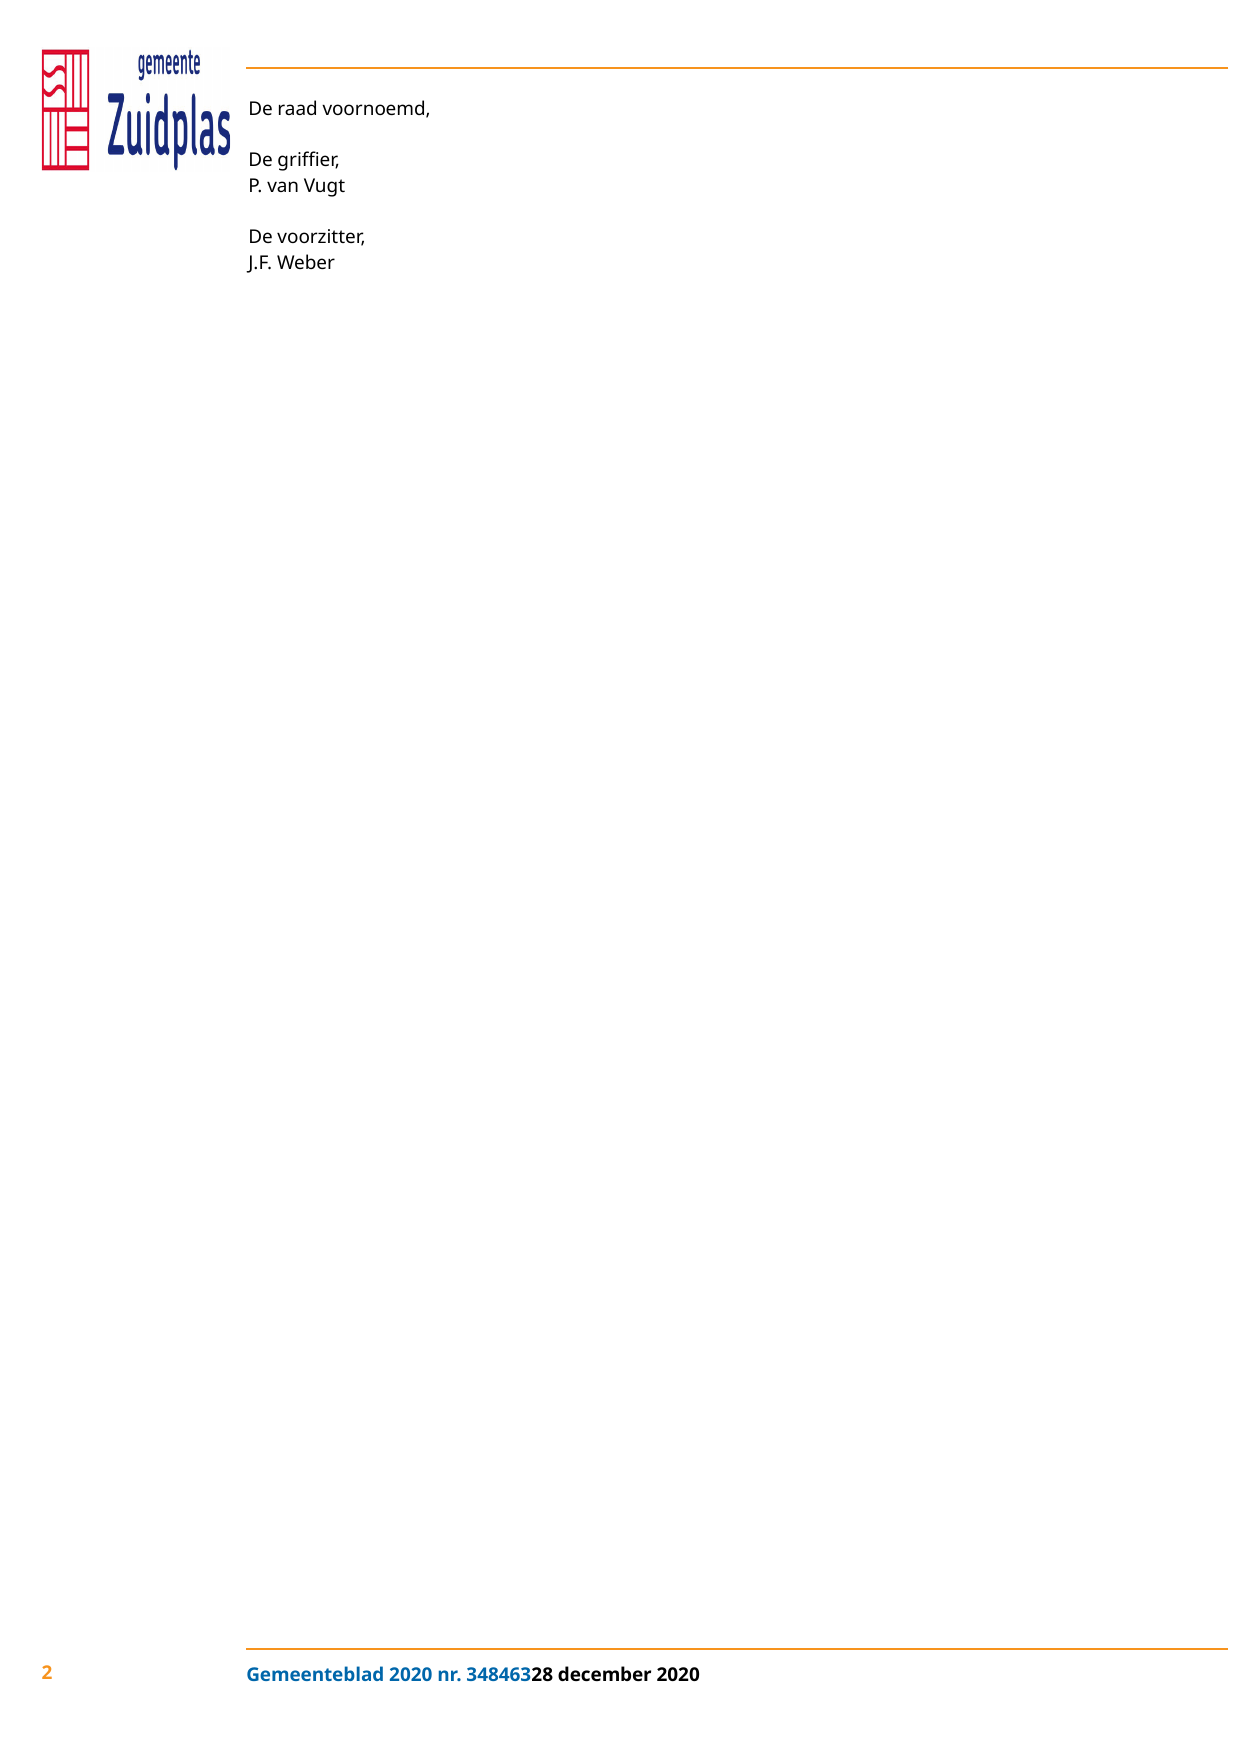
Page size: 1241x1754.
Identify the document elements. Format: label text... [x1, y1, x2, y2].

text De voorzitter, [248, 223, 1152, 249]
text P. van Vugt [248, 172, 1152, 198]
text J.F. Weber [248, 249, 1152, 275]
picture [41, 47, 231, 172]
text De griffier, [248, 146, 1152, 172]
text De raad voornoemd, [248, 95, 1152, 121]
